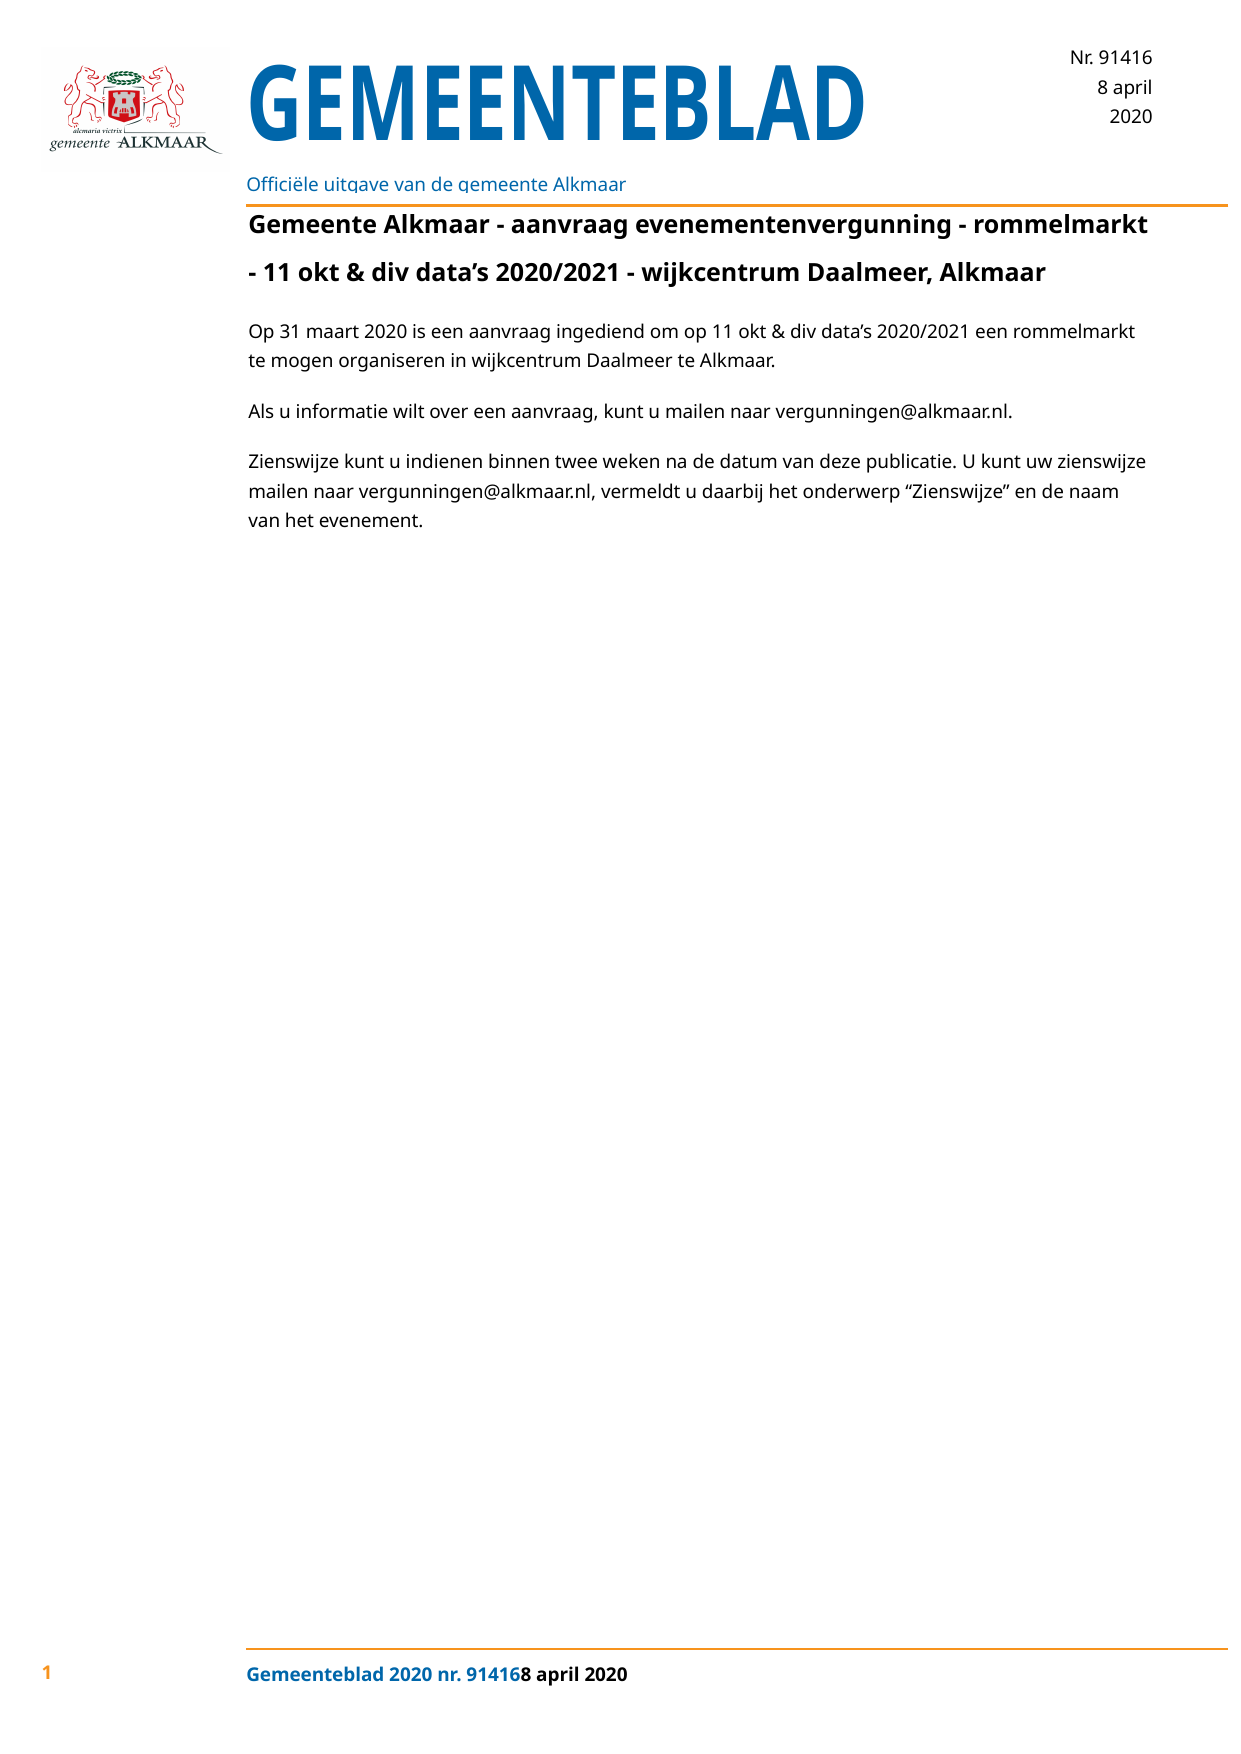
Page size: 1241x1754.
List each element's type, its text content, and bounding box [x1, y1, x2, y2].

text Op 31 maart 2020 is een aanvraag ingediend om op 11 okt & div data’s 2020/2021 een rommelmarkt te mogen organiseren in wijkcentrum Daalmeer te Alkmaar. [248, 318, 1152, 373]
text Gemeente Alkmaar - aanvraag evenementenvergunning - rommelmarkt - 11 okt & div data’s 2020/2021 - wijkcentrum Daalmeer, Alkmaar [248, 207, 1152, 288]
picture [41, 47, 231, 172]
text Als u informatie wilt over een aanvraag, kunt u mailen naar vergunningen@alkmaar.nl. [248, 398, 1152, 424]
text Zienswijze kunt u indienen binnen twee weken na de datum van deze publicatie. U kunt uw zienswijze mailen naar vergunningen@alkmaar.nl, vermeldt u daarbij het onderwerp “Zienswijze” en de naam van het evenement. [248, 448, 1152, 533]
